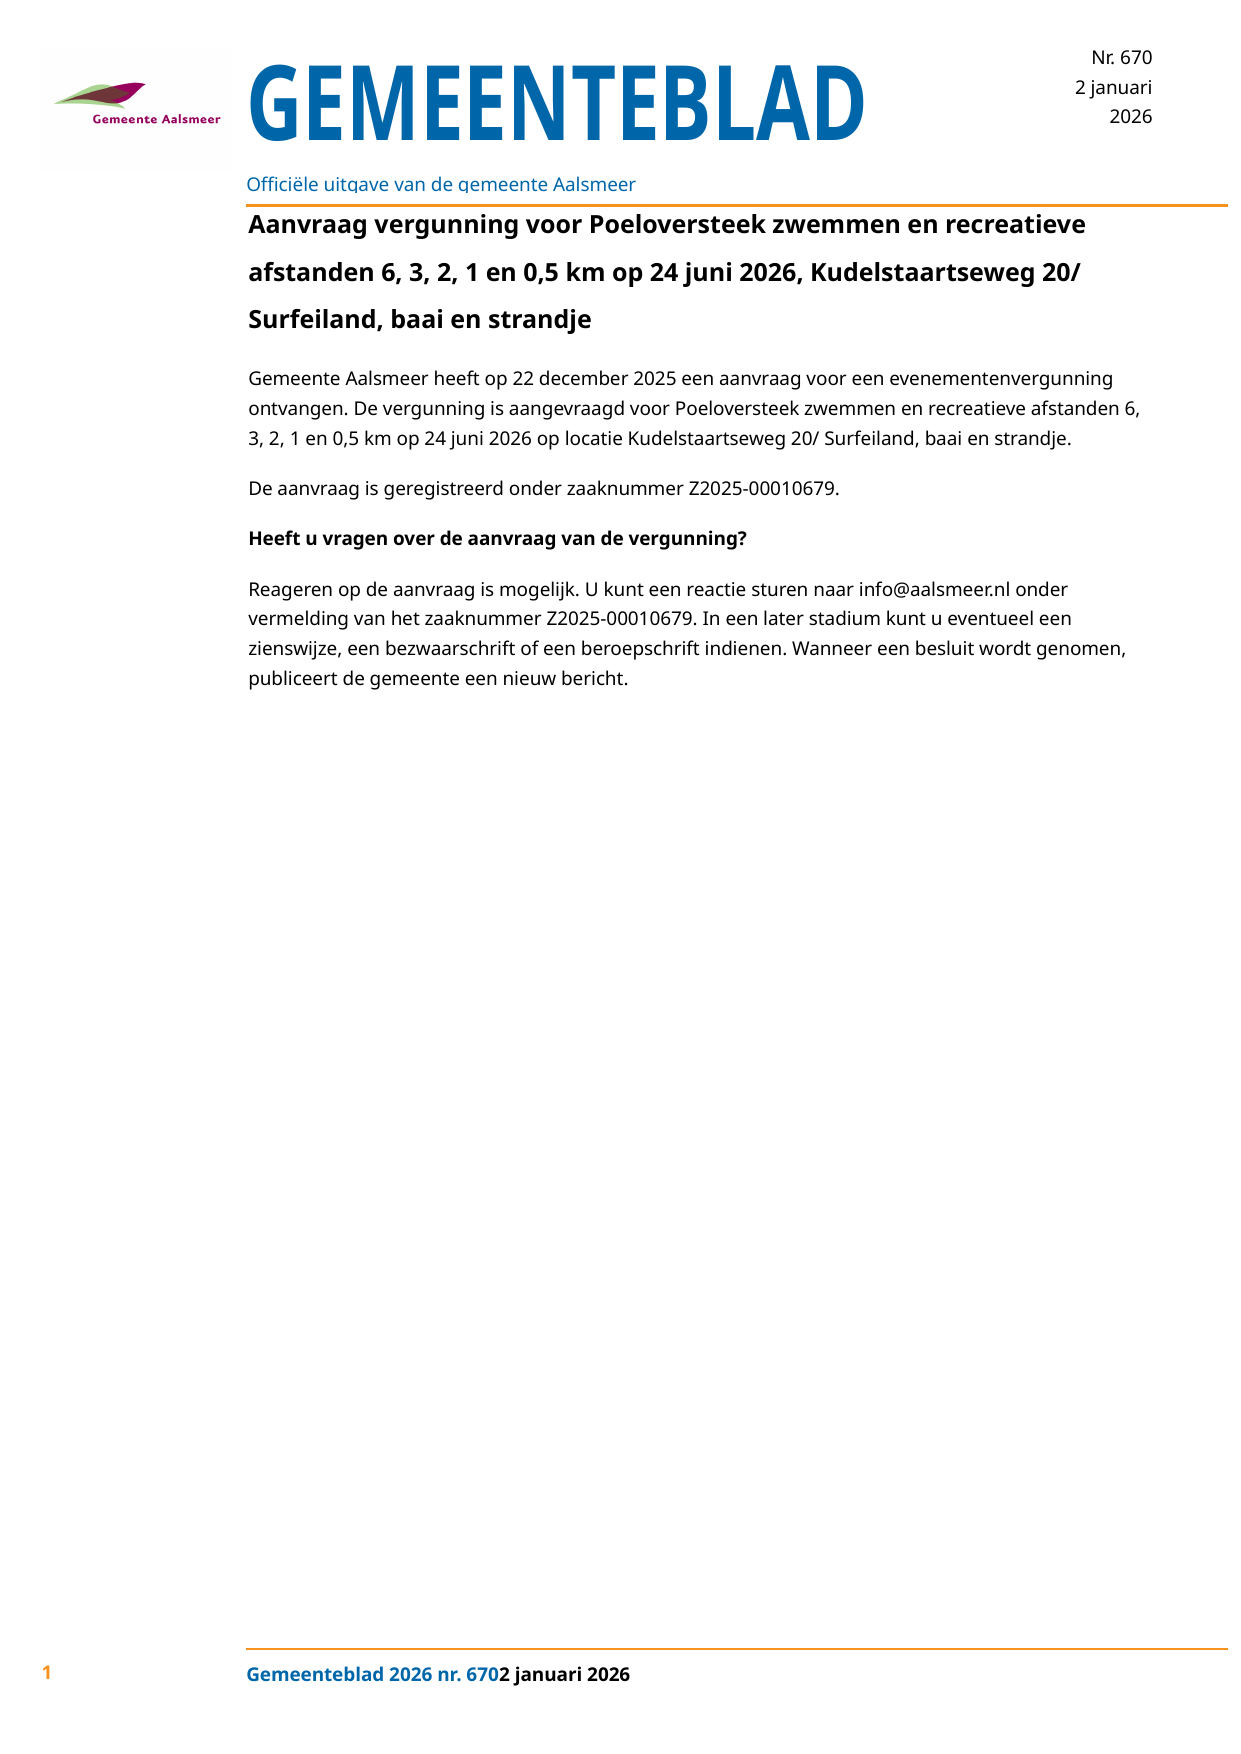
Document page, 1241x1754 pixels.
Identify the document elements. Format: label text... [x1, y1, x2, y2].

text Heeft u vragen over de aanvraag van de vergunning? [248, 526, 1152, 551]
text Reageren op de aanvraag is mogelijk. U kunt een reactie sturen naar info@aalsmeer.nl onder vermelding van het zaaknummer Z2025-00010679. In een later stadium kunt u eventueel een zienswijze, een bezwaarschrift of een beroepschrift indienen. Wanneer een besluit wordt genomen, publiceert de gemeente een nieuw bericht. [248, 576, 1152, 690]
text Gemeente Aalsmeer heeft op 22 december 2025 een aanvraag voor een evenementenvergunning ontvangen. De vergunning is aangevraagd voor Poeloversteek zwemmen en recreatieve afstanden 6, 3, 2, 1 en 0,5 km op 24 juni 2026 op locatie Kudelstaartseweg 20/ Surfeiland, baai en strandje. [248, 366, 1152, 450]
text Aanvraag vergunning voor Poeloversteek zwemmen en recreatieve afstanden 6, 3, 2, 1 en 0,5 km op 24 juni 2026, Kudelstaartseweg 20/ Surfeiland, baai en strandje [248, 207, 1152, 336]
text De aanvraag is geregistreerd onder zaaknummer Z2025-00010679. [248, 475, 1152, 501]
picture [41, 47, 231, 172]
